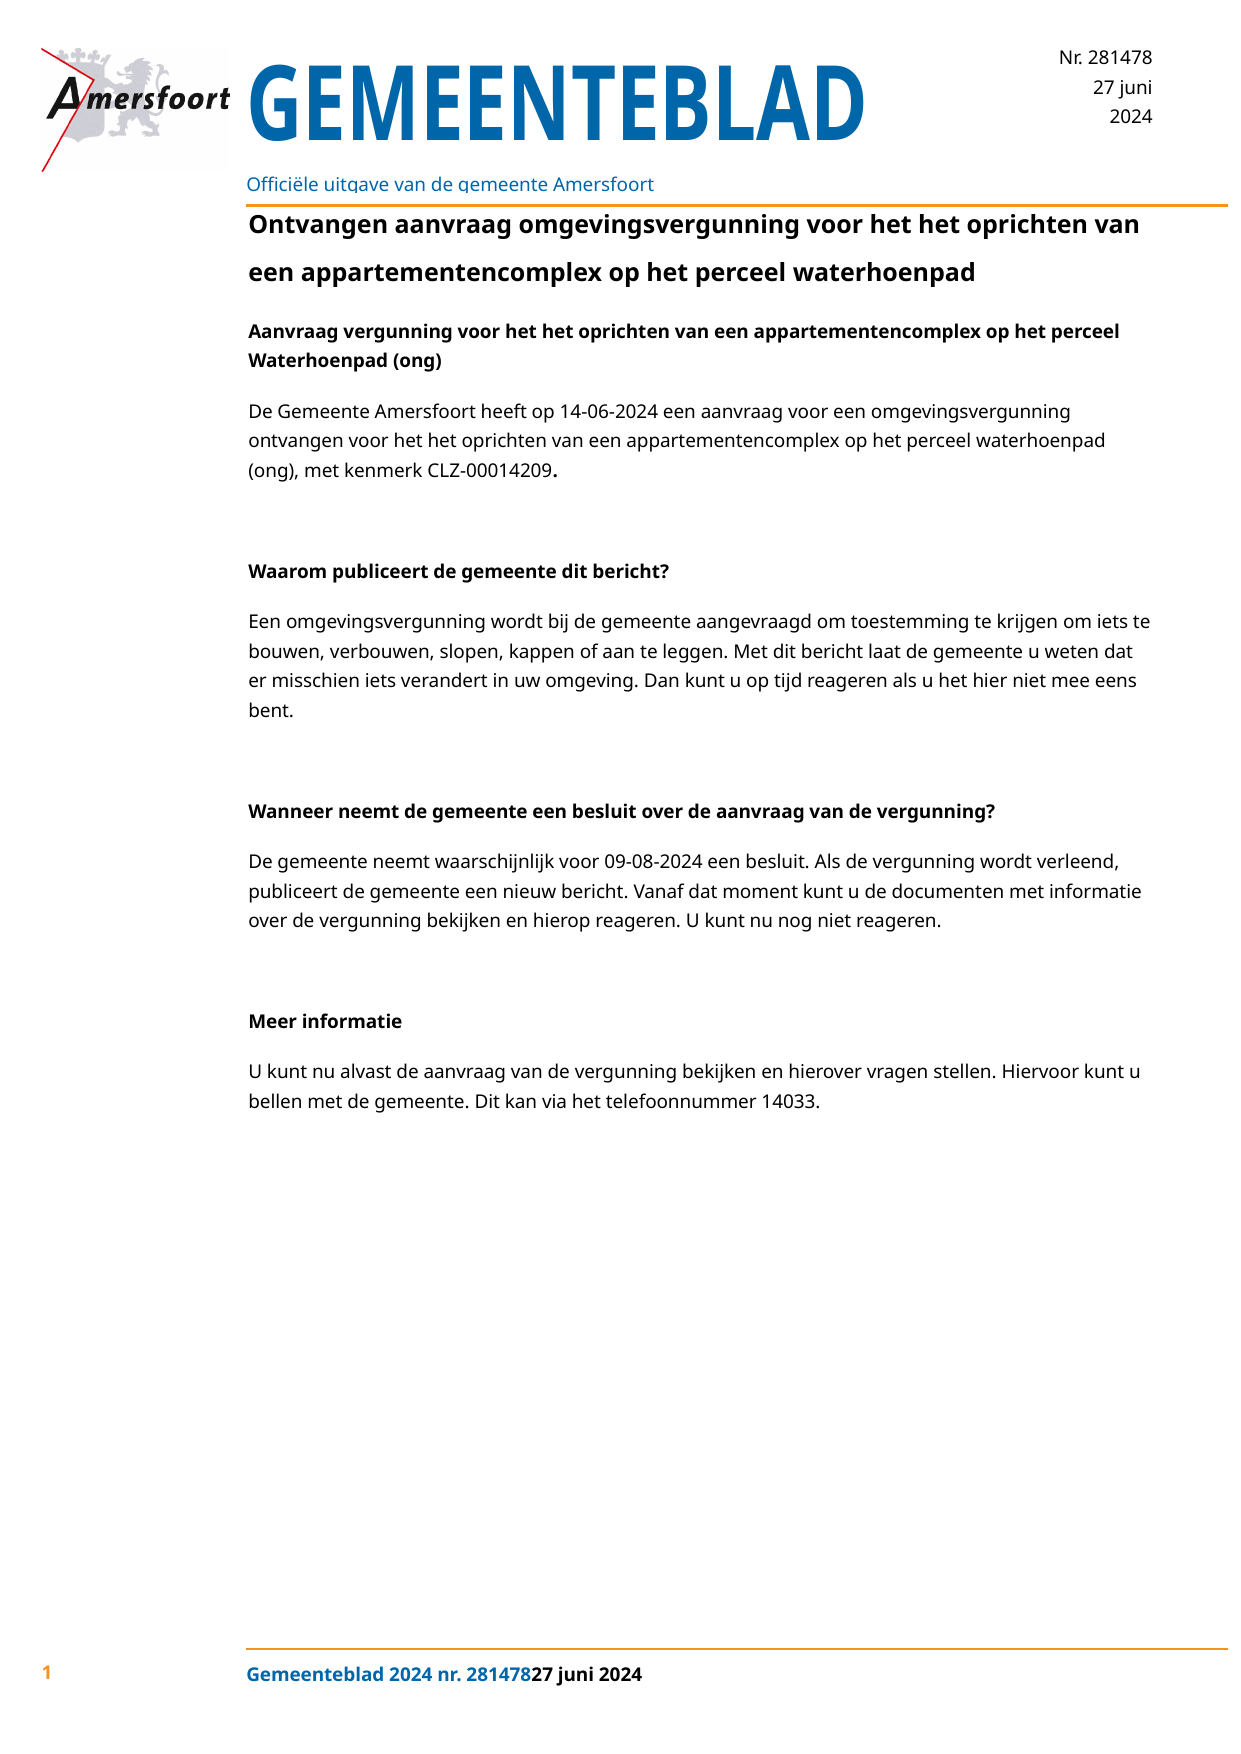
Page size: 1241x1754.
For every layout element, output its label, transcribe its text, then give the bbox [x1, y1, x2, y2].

text Wanneer neemt de gemeente een besluit over de aanvraag van de vergunning? [248, 798, 1152, 824]
text Ontvangen aanvraag omgevingsvergunning voor het het oprichten van een appartementencomplex op het perceel waterhoenpad [248, 207, 1152, 288]
text Meer informatie [248, 1008, 1152, 1034]
text Een omgevingsvergunning wordt bij de gemeente aangevraagd om toestemming te krijgen om iets te bouwen, verbouwen, slopen, kappen of aan te leggen. Met dit bericht laat de gemeente u weten dat er misschien iets verandert in uw omgeving. Dan kunt u op tijd reageren als u het hier niet mee eens bent. [248, 608, 1152, 723]
text Waarom publiceert de gemeente dit bericht? [248, 558, 1152, 584]
text De Gemeente Amersfoort heeft op 14-06-2024 een aanvraag voor een omgevingsvergunning ontvangen voor het het oprichten van een appartementencomplex op het perceel waterhoenpad (ong), met kenmerk CLZ-00014209. [248, 398, 1152, 483]
text De gemeente neemt waarschijnlijk voor 09-08-2024 een besluit. Als de vergunning wordt verleend, publiceert de gemeente een nieuw bericht. Vanaf dat moment kunt u de documenten met informatie over de vergunning bekijken en hierop reageren. U kunt nu nog niet reageren. [248, 848, 1152, 933]
text U kunt nu alvast de aanvraag van de vergunning bekijken en hierover vragen stellen. Hiervoor kunt u bellen met de gemeente. Dit kan via het telefoonnummer 14033. [248, 1059, 1152, 1114]
text Aanvraag vergunning voor het het oprichten van een appartementencomplex op het perceel Waterhoenpad (ong) [248, 318, 1152, 373]
picture [41, 47, 231, 172]
